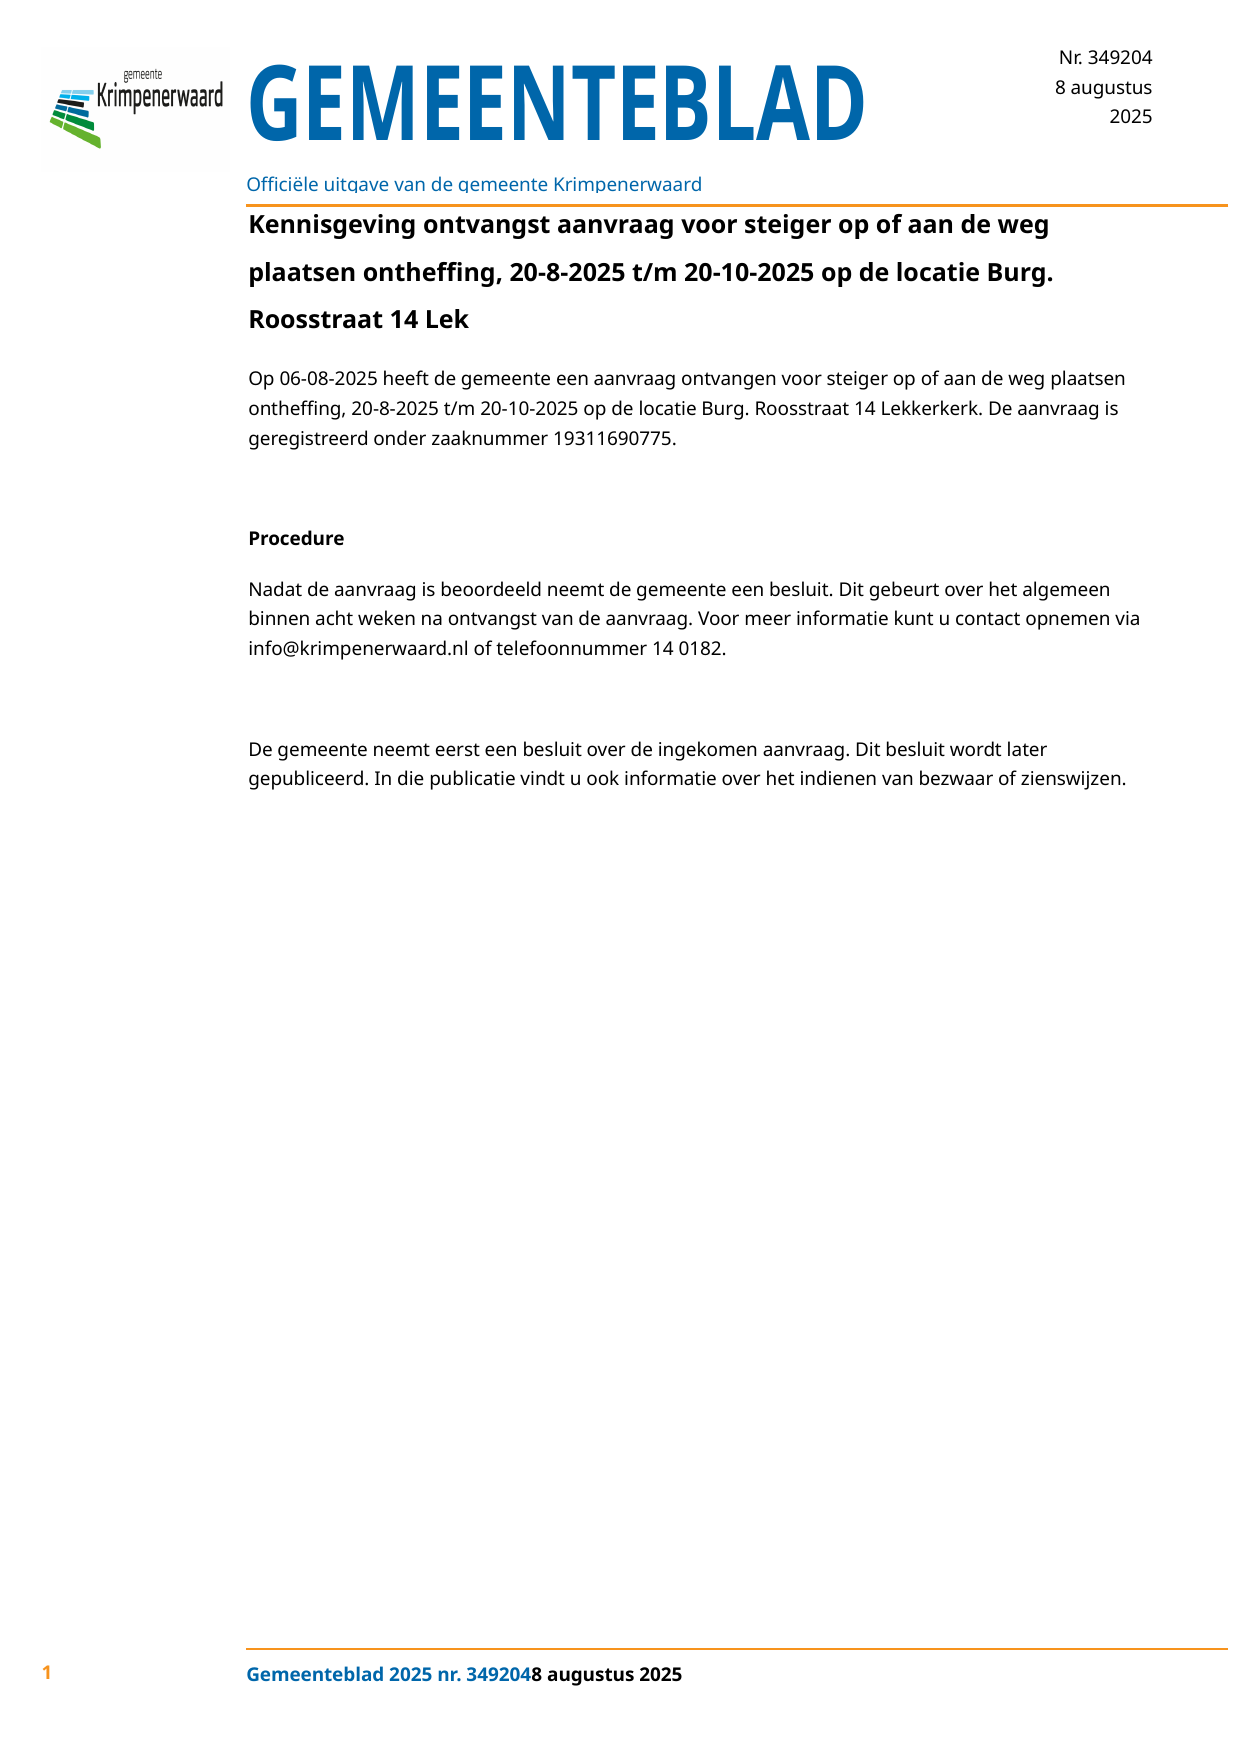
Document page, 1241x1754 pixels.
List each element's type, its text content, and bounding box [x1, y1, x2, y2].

text Procedure [248, 526, 1152, 551]
text De gemeente neemt eerst een besluit over de ingekomen aanvraag. Dit besluit wordt later gepubliceerd. In die publicatie vindt u ook informatie over het indienen van bezwaar of zienswijzen. [248, 736, 1152, 791]
text Op 06-08-2025 heeft de gemeente een aanvraag ontvangen voor steiger op of aan de weg plaatsen ontheffing, 20-8-2025 t/m 20-10-2025 op de locatie Burg. Roosstraat 14 Lekkerkerk. De aanvraag is geregistreerd onder zaaknummer 19311690775. [248, 366, 1152, 450]
text Kennisgeving ontvangst aanvraag voor steiger op of aan de weg plaatsen ontheffing, 20-8-2025 t/m 20-10-2025 op de locatie Burg. Roosstraat 14 Lek [248, 207, 1152, 336]
picture [41, 47, 231, 172]
text Nadat de aanvraag is beoordeeld neemt de gemeente een besluit. Dit gebeurt over het algemeen binnen acht weken na ontvangst van de aanvraag. Voor meer informatie kunt u contact opnemen via info@krimpenerwaard.nl of telefoonnummer 14 0182. [248, 576, 1152, 661]
